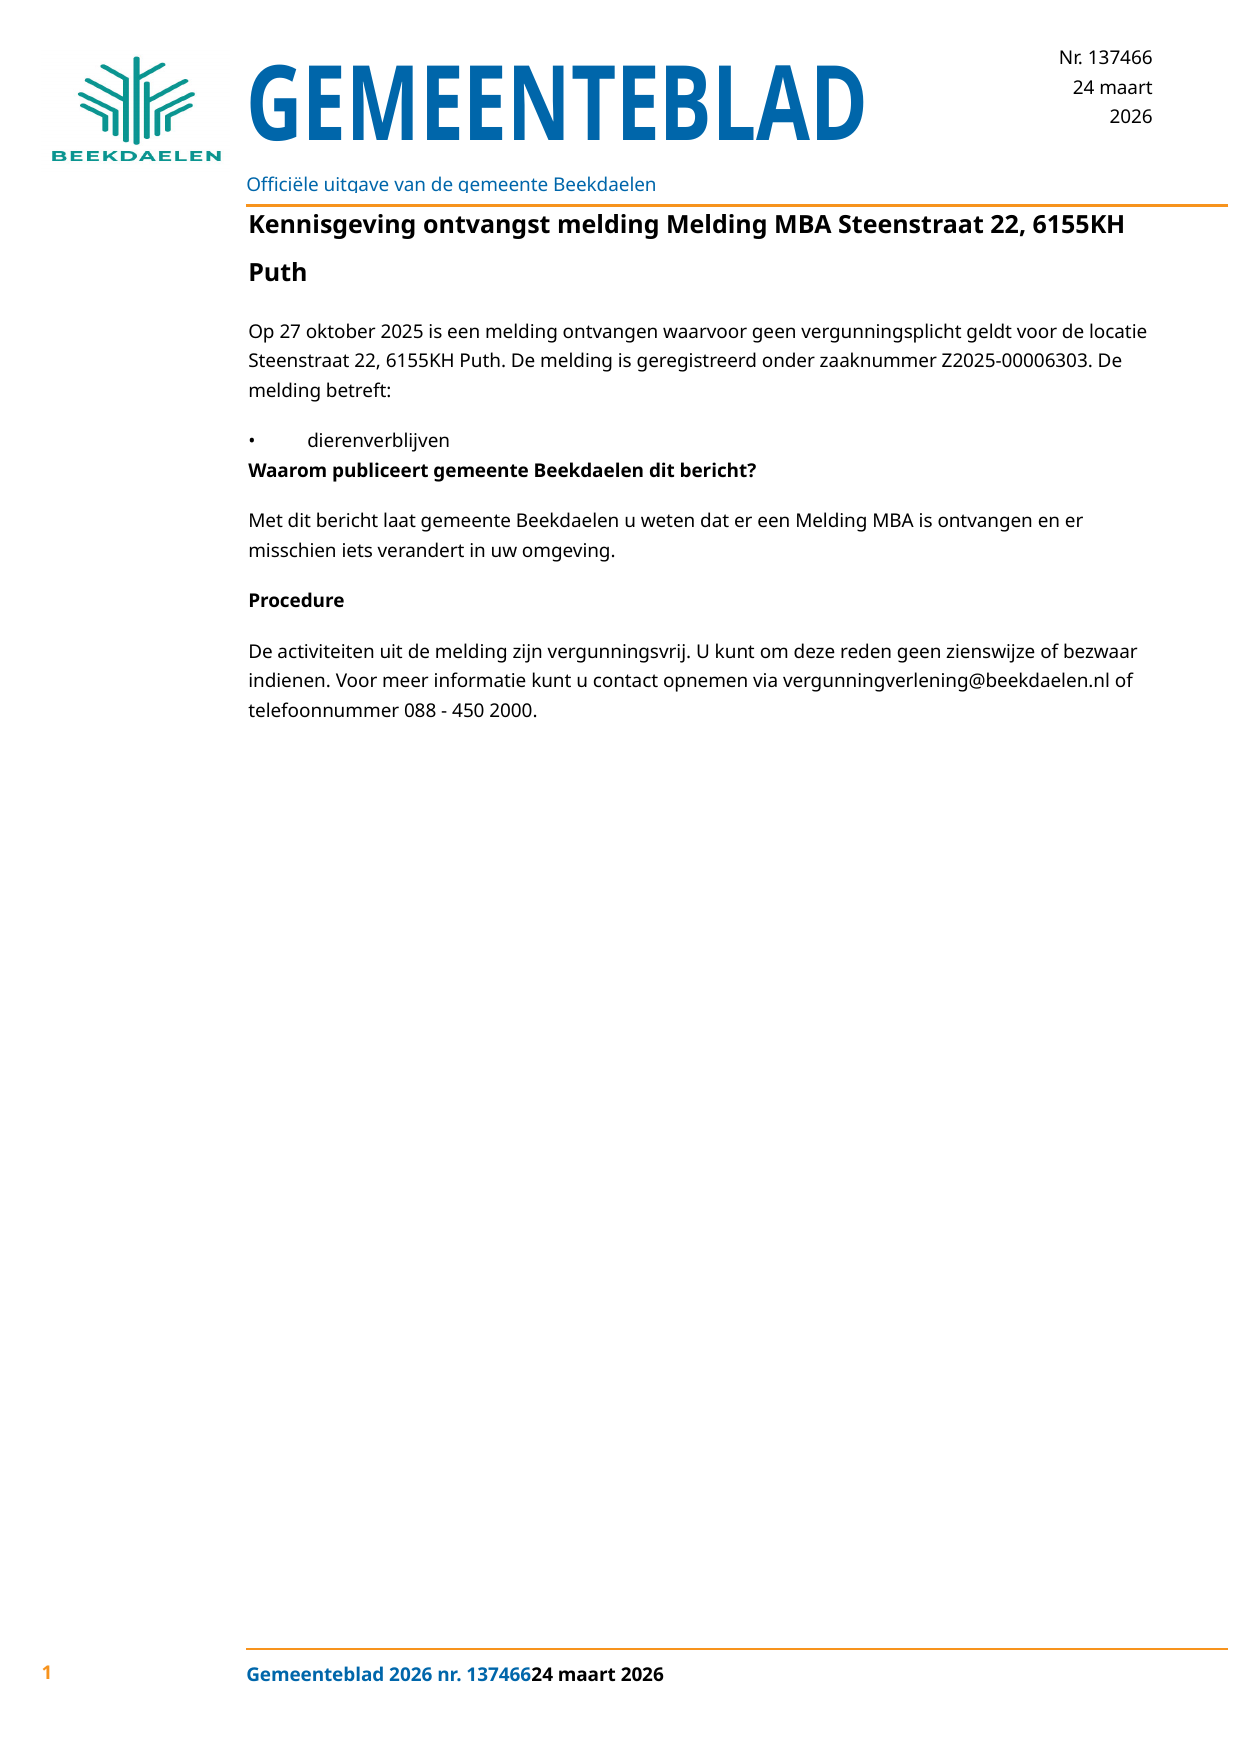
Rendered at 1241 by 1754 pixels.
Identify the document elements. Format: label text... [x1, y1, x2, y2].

text Procedure [248, 587, 1152, 613]
text Met dit bericht laat gemeente Beekdaelen u weten dat er een Melding MBA is ontvangen en er misschien iets verandert in uw omgeving. [248, 507, 1152, 563]
text Waarom publiceert gemeente Beekdaelen dit bericht? [248, 457, 1152, 483]
text Kennisgeving ontvangst melding Melding MBA Steenstraat 22, 6155KH Puth [248, 207, 1152, 288]
picture [41, 47, 231, 172]
text De activiteiten uit de melding zijn vergunningsvrij. U kunt om deze reden geen zienswijze of bezwaar indienen. Voor meer informatie kunt u contact opnemen via vergunningverlening@beekdaelen.nl of telefoonnummer 088 - 450 2000. [248, 638, 1152, 723]
text Op 27 oktober 2025 is een melding ontvangen waarvoor geen vergunningsplicht geldt voor de locatie Steenstraat 22, 6155KH Puth. De melding is geregistreerd onder zaaknummer Z2025-00006303. De melding betreft: [248, 318, 1152, 403]
list dierenverblijven [248, 427, 1152, 453]
